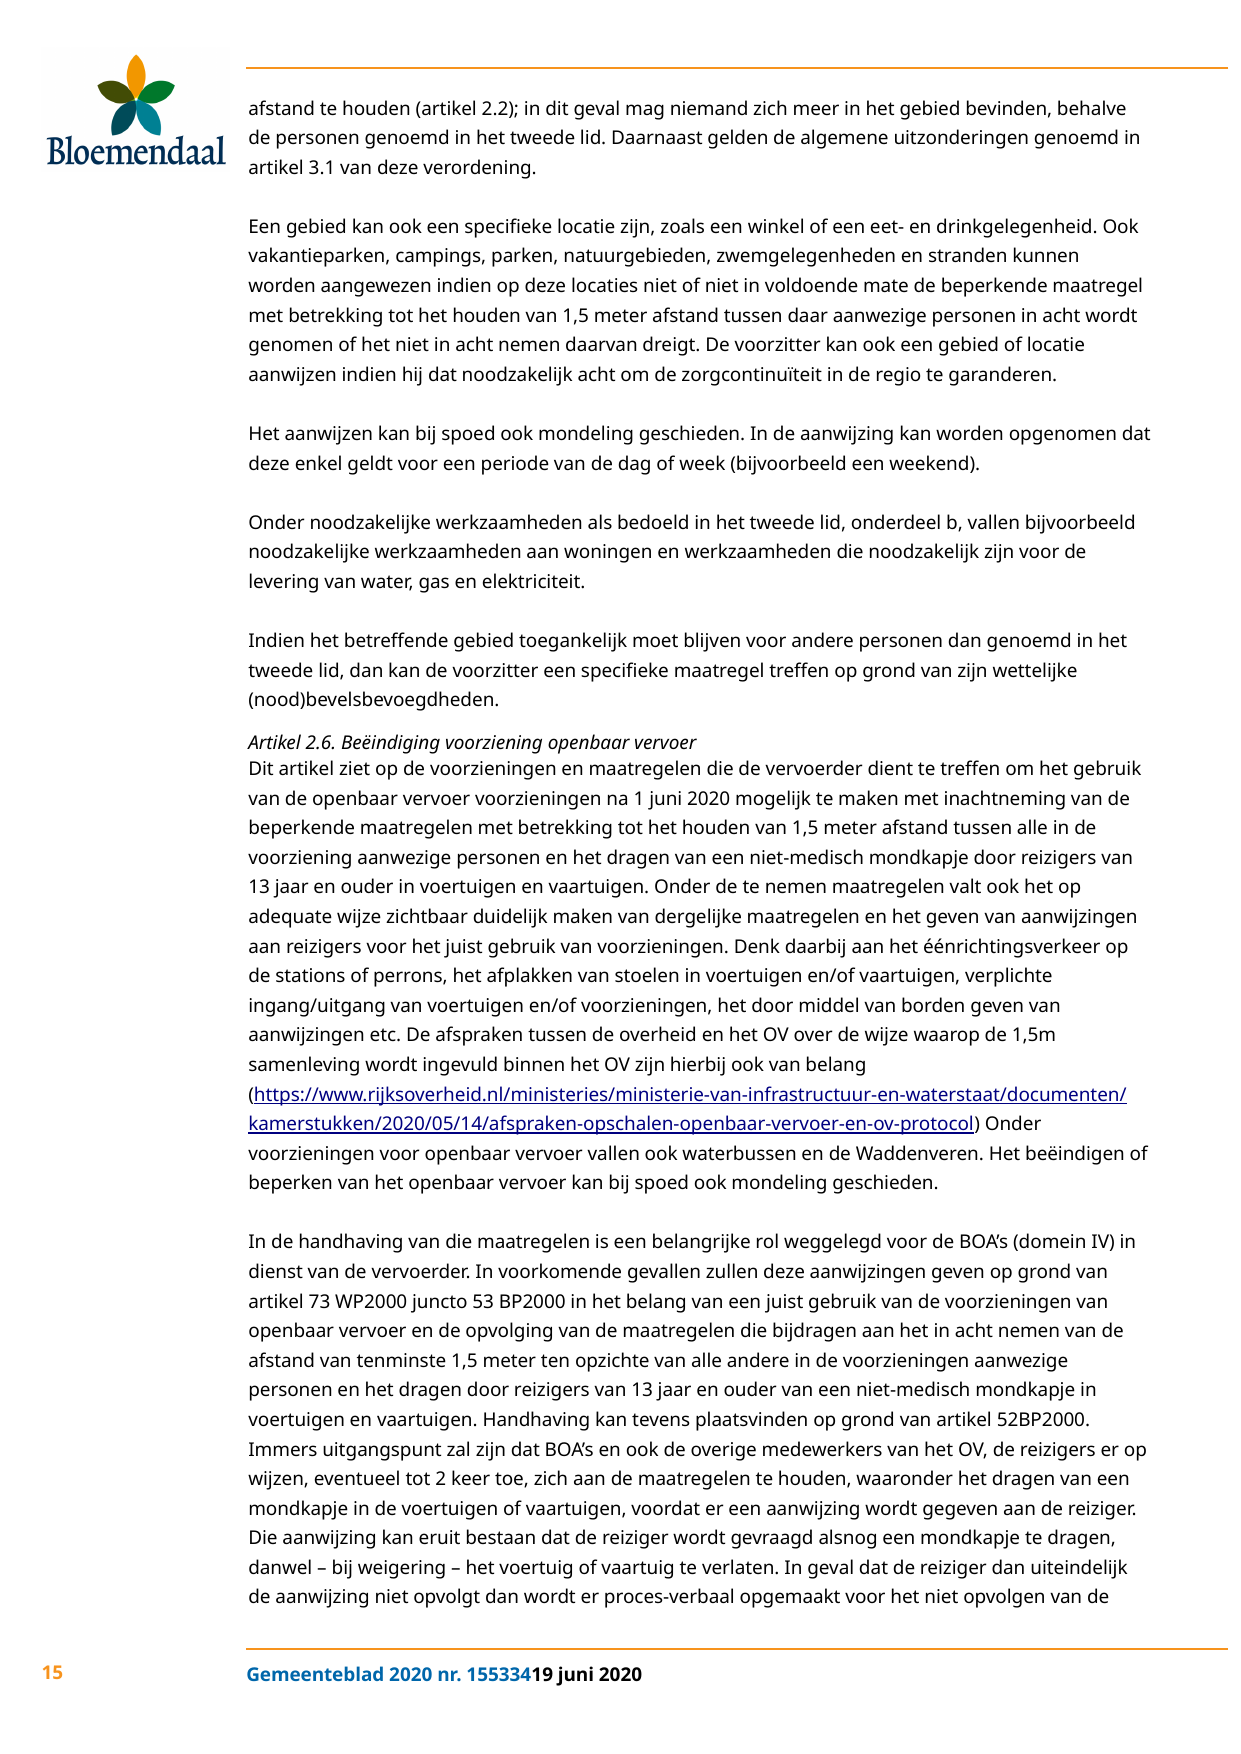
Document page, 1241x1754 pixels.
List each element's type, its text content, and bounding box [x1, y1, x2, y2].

text Een gebied kan ook een specifieke locatie zijn, zoals een winkel of een eet- en drinkgelegenheid. Ook vakantieparken, campings, parken, natuurgebieden, zwemgelegenheden en stranden kunnen worden aangewezen indien op deze locaties niet of niet in voldoende mate de beperkende maatregel met betrekking tot het houden van 1,5 meter afstand tussen daar aanwezige personen in acht wordt genomen of het niet in acht nemen daarvan dreigt. De voorzitter kan ook een gebied of locatie aanwijzen indien hij dat noodzakelijk acht om de zorgcontinuïteit in de regio te garanderen. [248, 213, 1152, 387]
text Artikel 2.6. Beëindiging voorziening openbaar vervoer [248, 729, 1152, 755]
text Dit artikel ziet op de voorzieningen en maatregelen die de vervoerder dient te treffen om het gebruik van de openbaar vervoer voorzieningen na 1 juni 2020 mogelijk te maken met inachtneming van de beperkende maatregelen met betrekking tot het houden van 1,5 meter afstand tussen alle in de voorziening aanwezige personen en het dragen van een niet-medisch mondkapje door reizigers van 13 jaar en ouder in voertuigen en vaartuigen. Onder de te nemen maatregelen valt ook het op adequate wijze zichtbaar duidelijk maken van dergelijke maatregelen en het geven van aanwijzingen aan reizigers voor het juist gebruik van voorzieningen. Denk daarbij aan het éénrichtingsverkeer op de stations of perrons, het afplakken van stoelen in voertuigen en/of vaartuigen, verplichte ingang/uitgang van voertuigen en/of voorzieningen, het door middel van borden geven van aanwijzingen etc. De afspraken tussen de overheid en het OV over de wijze waarop de 1,5m samenleving wordt ingevuld binnen het OV zijn hierbij ook van belang (https://www.rijksoverheid.nl/ministeries/ministerie-van-infrastructuur-en-waterstaat/documenten/kamerstukken/2020/05/14/afspraken-opschalen-openbaar-vervoer-en-ov-protocol) Onder voorzieningen voor openbaar vervoer vallen ook waterbussen en de Waddenveren. Het beëindigen of beperken van het openbaar vervoer kan bij spoed ook mondeling geschieden. [248, 755, 1152, 1195]
text In de handhaving van die maatregelen is een belangrijke rol weggelegd voor de BOA’s (domein IV) in dienst van de vervoerder. In voorkomende gevallen zullen deze aanwijzingen geven op grond van artikel 73 WP2000 juncto 53 BP2000 in het belang van een juist gebruik van de voorzieningen van openbaar vervoer en de opvolging van de maatregelen die bijdragen aan het in acht nemen van de afstand van tenminste 1,5 meter ten opzichte van alle andere in de voorzieningen aanwezige personen en het dragen door reizigers van 13 jaar en ouder van een niet-medisch mondkapje in voertuigen en vaartuigen. Handhaving kan tevens plaatsvinden op grond van artikel 52BP2000. [248, 1229, 1152, 1432]
text Indien het betreffende gebied toegankelijk moet blijven voor andere personen dan genoemd in het tweede lid, dan kan de voorzitter een specifieke maatregel treffen op grond van zijn wettelijke (nood)bevelsbevoegdheden. [248, 627, 1152, 712]
text Immers uitgangspunt zal zijn dat BOA’s en ook de overige medewerkers van het OV, de reizigers er op wijzen, eventueel tot 2 keer toe, zich aan de maatregelen te houden, waaronder het dragen van een mondkapje in de voertuigen of vaartuigen, voordat er een aanwijzing wordt gegeven aan de reiziger. Die aanwijzing kan eruit bestaan dat de reiziger wordt gevraagd alsnog een mondkapje te dragen, danwel – bij weigering – het voertuig of vaartuig te verlaten. In geval dat de reiziger dan uiteindelijk de aanwijzing niet opvolgt dan wordt er proces-verbaal opgemaakt voor het niet opvolgen van de [248, 1436, 1152, 1609]
picture [41, 47, 231, 172]
text Onder noodzakelijke werkzaamheden als bedoeld in het tweede lid, onderdeel b, vallen bijvoorbeeld noodzakelijke werkzaamheden aan woningen en werkzaamheden die noodzakelijk zijn voor de levering van water, gas en elektriciteit. [248, 509, 1152, 594]
text Het aanwijzen kan bij spoed ook mondeling geschieden. In de aanwijzing kan worden opgenomen dat deze enkel geldt voor een periode van de dag of week (bijvoorbeeld een weekend). [248, 420, 1152, 476]
text afstand te houden (artikel 2.2); in dit geval mag niemand zich meer in het gebied bevinden, behalve de personen genoemd in het tweede lid. Daarnaast gelden de algemene uitzonderingen genoemd in artikel 3.1 van deze verordening. [248, 95, 1152, 180]
